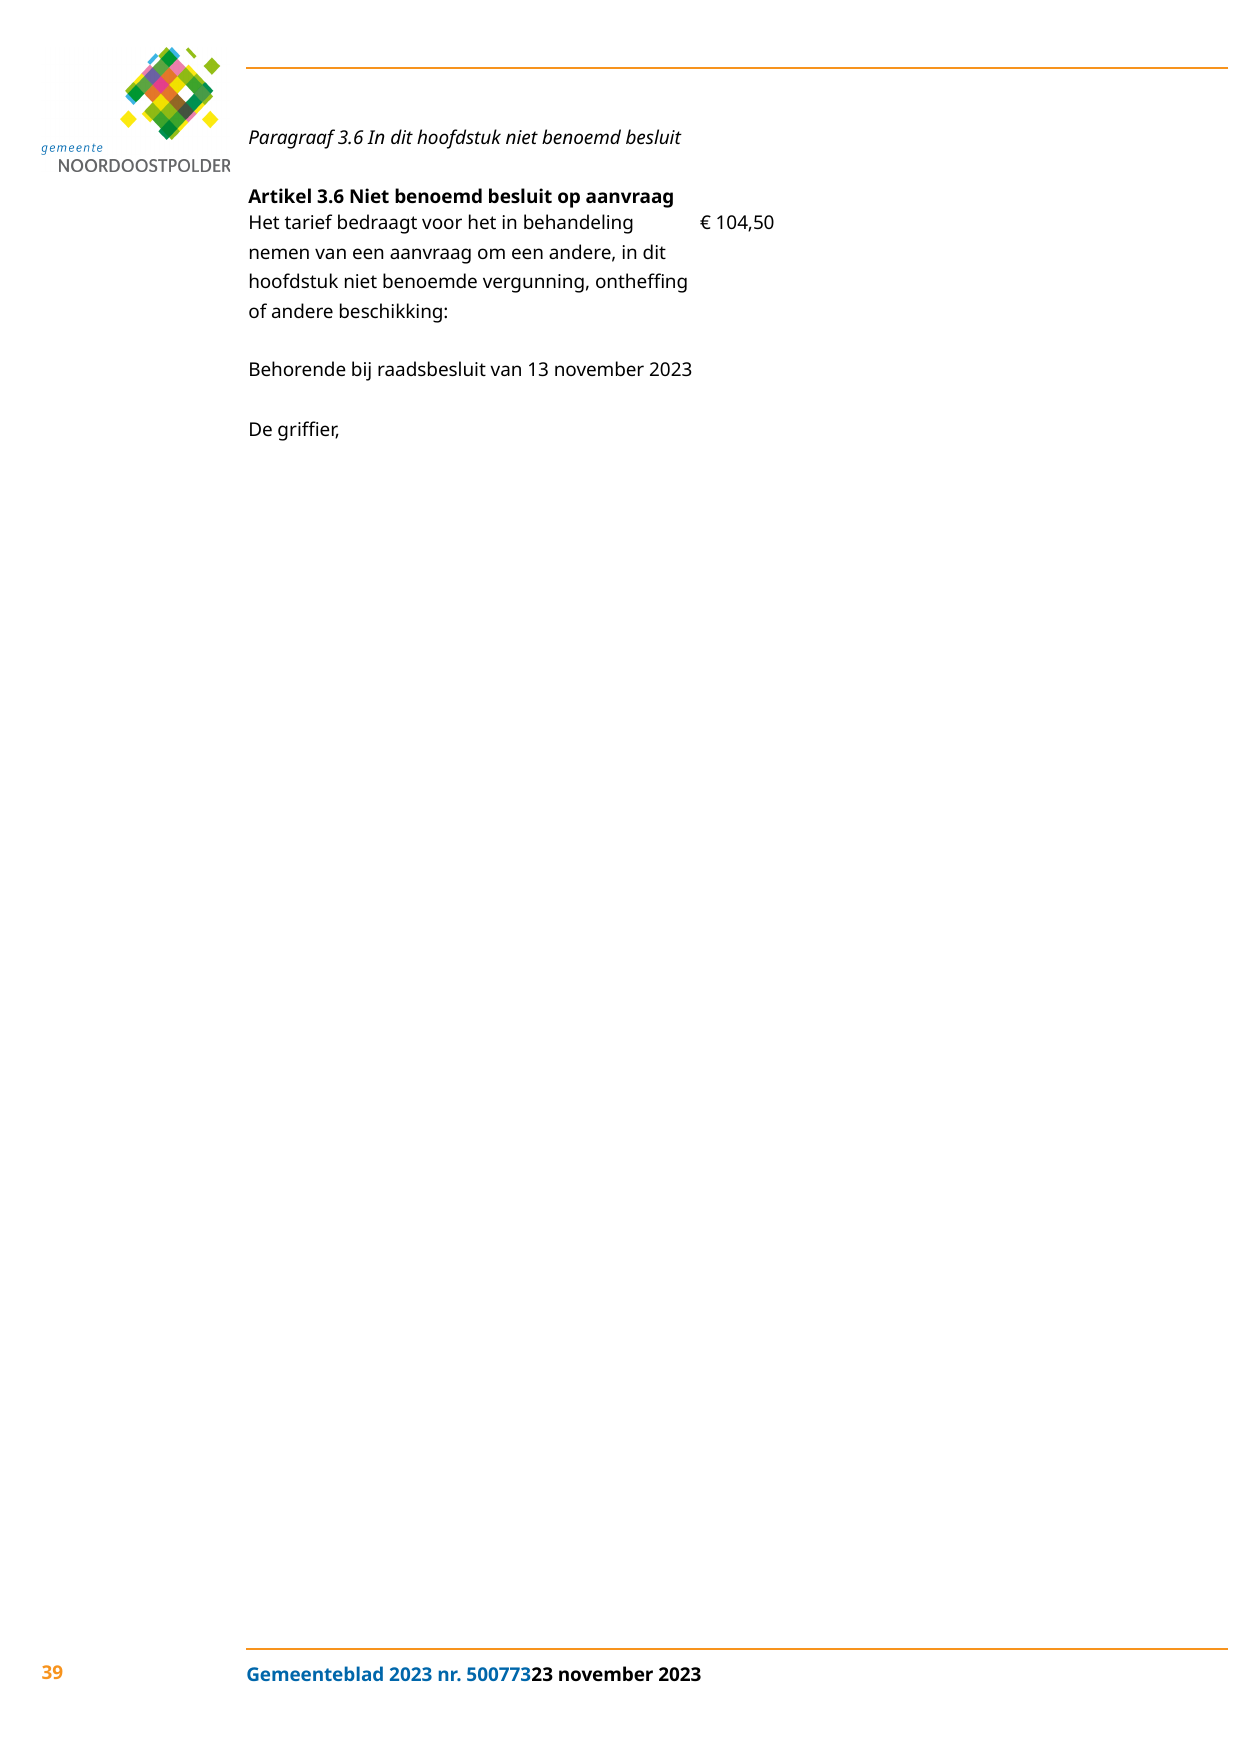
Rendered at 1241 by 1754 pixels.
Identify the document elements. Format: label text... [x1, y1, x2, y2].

table_cell Het tarief bedraagt voor het in behandeling nemen van een aanvraag om een andere, in dit hoofdstuk niet benoemde vergunning, ontheffing of andere beschikking: [248, 209, 700, 324]
text Paragraaf 3.6 In dit hoofdstuk niet benoemd besluit [248, 124, 1152, 150]
table_header [700, 184, 1152, 209]
picture [41, 47, 231, 172]
table_header Artikel 3.6 Niet benoemd besluit op aanvraag [248, 184, 700, 209]
text Behorende bij raadsbesluit van 13 november 2023 [248, 357, 1152, 382]
table_cell € 104,50 [700, 209, 1152, 324]
text De griffier, [248, 416, 1152, 442]
